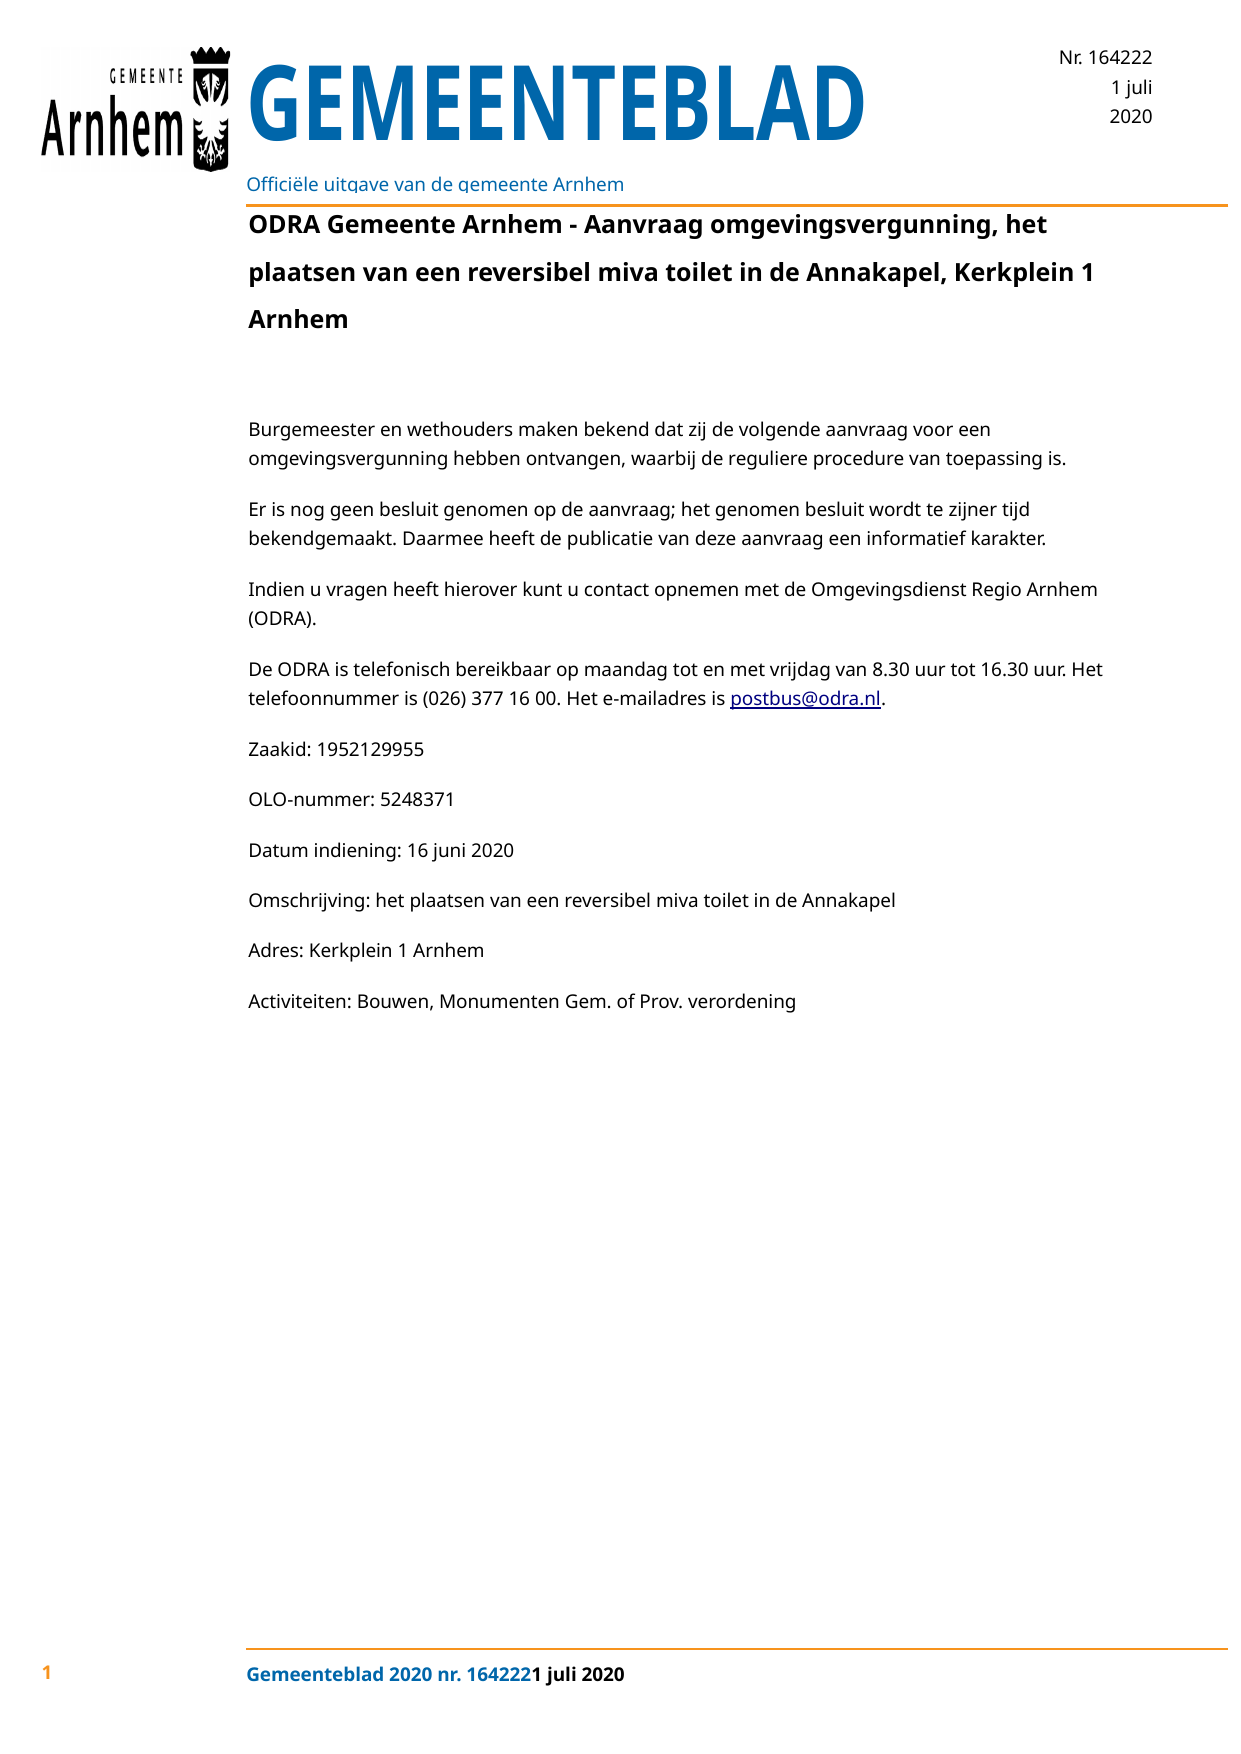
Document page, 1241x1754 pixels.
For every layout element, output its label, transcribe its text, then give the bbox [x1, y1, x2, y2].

text Omschrijving: het plaatsen van een reversibel miva toilet in de Annakapel [248, 887, 1152, 913]
text Burgemeester en wethouders maken bekend dat zij de volgende aanvraag voor een omgevingsvergunning hebben ontvangen, waarbij de reguliere procedure van toepassing is. [248, 416, 1152, 471]
text OLO-nummer: 5248371 [248, 786, 1152, 812]
text Zaakid: 1952129955 [248, 736, 1152, 762]
text Er is nog geen besluit genomen op de aanvraag; het genomen besluit wordt te zijner tijd bekendgemaakt. Daarmee heeft de publicatie van deze aanvraag een informatief karakter. [248, 496, 1152, 551]
text Indien u vragen heeft hierover kunt u contact opnemen met de Omgevingsdienst Regio Arnhem (ODRA). [248, 576, 1152, 631]
text Activiteiten: Bouwen, Monumenten Gem. of Prov. verordening [248, 988, 1152, 1014]
text De ODRA is telefonisch bereikbaar op maandag tot en met vrijdag van 8.30 uur tot 16.30 uur. Het telefoonnummer is (026) 377 16 00. Het e-mailadres is postbus@odra.nl. [248, 656, 1152, 711]
picture [41, 47, 231, 172]
text Adres: Kerkplein 1 Arnhem [248, 938, 1152, 963]
text ODRA Gemeente Arnhem - Aanvraag omgevingsvergunning, het plaatsen van een reversibel miva toilet in de Annakapel, Kerkplein 1 Arnhem [248, 207, 1152, 336]
text Datum indiening: 16 juni 2020 [248, 837, 1152, 862]
